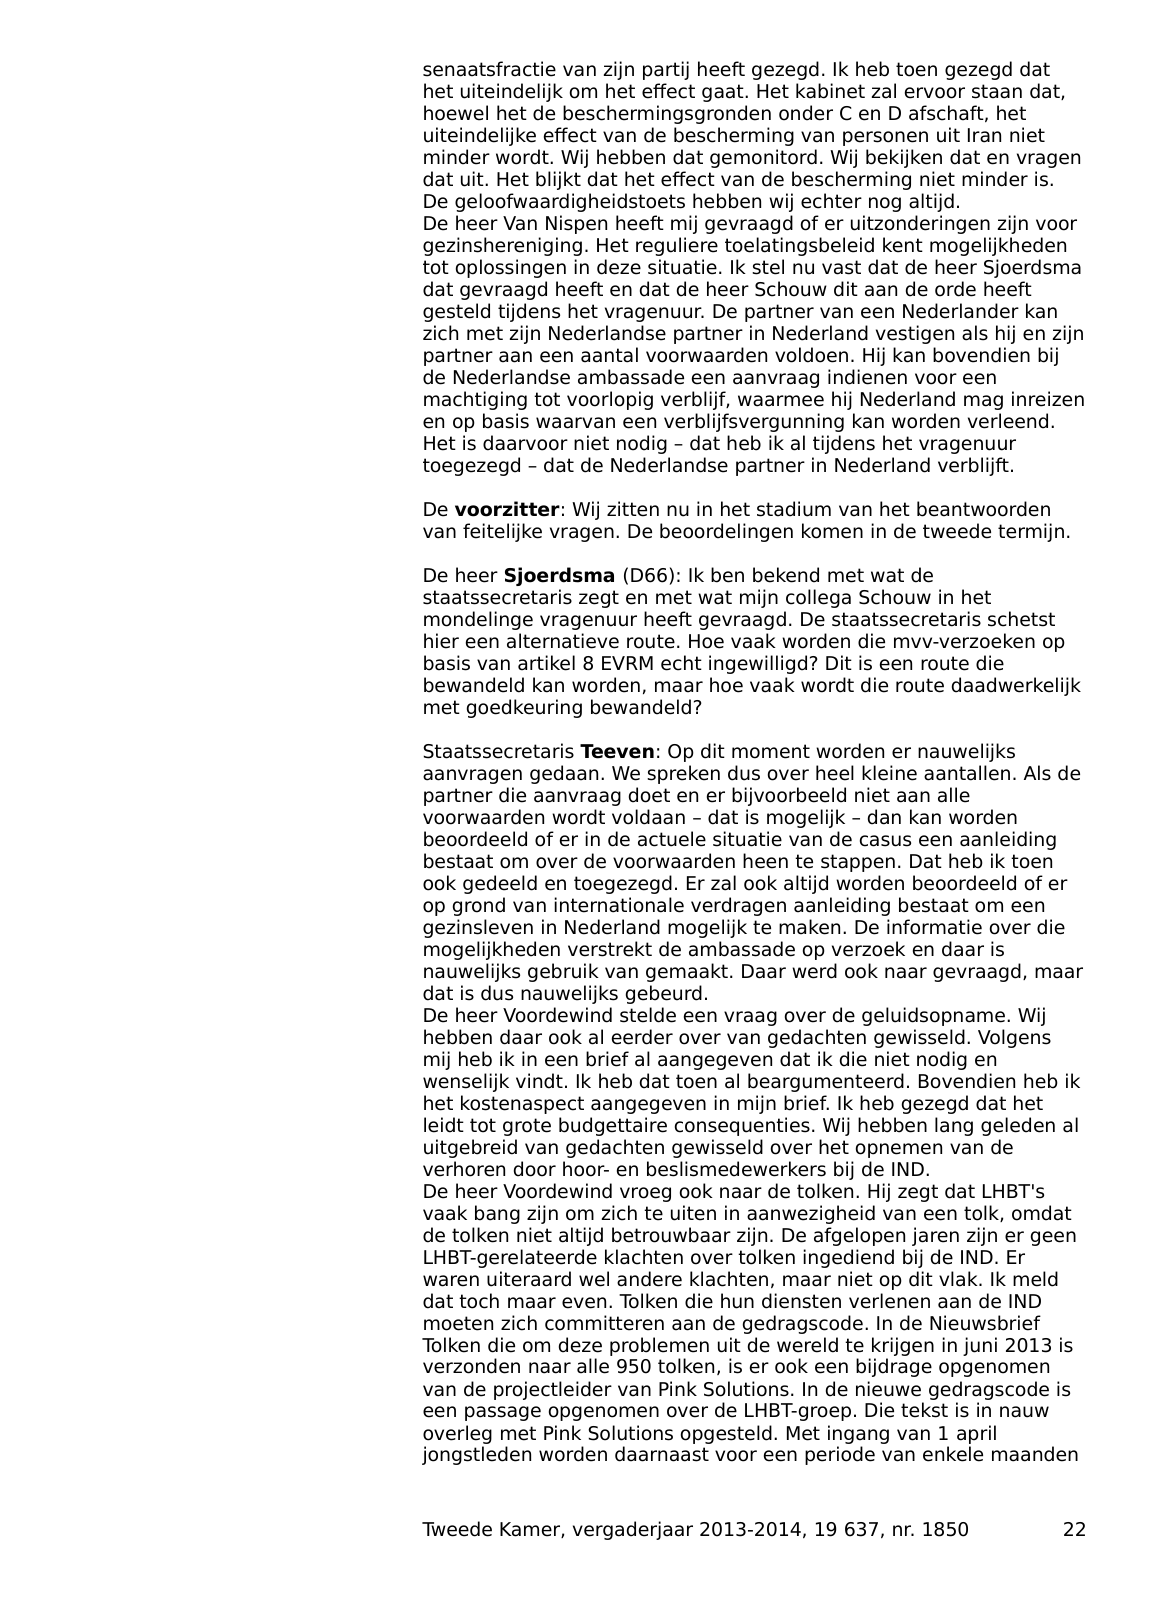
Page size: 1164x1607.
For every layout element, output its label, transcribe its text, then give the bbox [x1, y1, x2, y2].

text De heer Voordewind stelde een vraag over de geluidsopname. Wij hebben daar ook al eerder over van gedachten gewisseld. Volgens mij heb ik in een brief al aangegeven dat ik die niet nodig en wenselijk vindt. Ik heb dat toen al beargumenteerd. Bovendien heb ik het kostenaspect aangegeven in mijn brief. Ik heb gezegd dat het leidt tot grote budgettaire consequenties. Wij hebben lang geleden al uitgebreid van gedachten gewisseld over het opnemen van de verhoren door hoor- en beslismedewerkers bij de IND. [422, 1005, 1087, 1181]
text De voorzitter: Wij zitten nu in het stadium van het beantwoorden van feitelijke vragen. De beoordelingen komen in de tweede termijn. [422, 499, 1087, 543]
text De heer Van Nispen heeft mij gevraagd of er uitzonderingen zijn voor gezinshereniging. Het reguliere toelatingsbeleid kent mogelijkheden tot oplossingen in deze situatie. Ik stel nu vast dat de heer Sjoerdsma dat gevraagd heeft en dat de heer Schouw dit aan de orde heeft gesteld tijdens het vragenuur. De partner van een Nederlander kan zich met zijn Nederlandse partner in Nederland vestigen als hij en zijn partner aan een aantal voorwaarden voldoen. Hij kan bovendien bij de Nederlandse ambassade een aanvraag indienen voor een machtiging tot voorlopig verblijf, waarmee hij Nederland mag inreizen en op basis waarvan een verblijfsvergunning kan worden verleend. Het is daarvoor niet nodig – dat heb ik al tijdens het vragenuur toegezegd – dat de Nederlandse partner in Nederland verblijft. [422, 213, 1087, 477]
text De heer Sjoerdsma (D66): Ik ben bekend met wat de staatssecretaris zegt en met wat mijn collega Schouw in het mondelinge vragenuur heeft gevraagd. De staatssecretaris schetst hier een alternatieve route. Hoe vaak worden die mvv-verzoeken op basis van artikel 8 EVRM echt ingewilligd? Dit is een route die bewandeld kan worden, maar hoe vaak wordt die route daadwerkelijk met goedkeuring bewandeld? [422, 565, 1087, 719]
text Staatssecretaris Teeven: Op dit moment worden er nauwelijks aanvragen gedaan. We spreken dus over heel kleine aantallen. Als de partner die aanvraag doet en er bijvoorbeeld niet aan alle voorwaarden wordt voldaan – dat is mogelijk – dan kan worden beoordeeld of er in de actuele situatie van de casus een aanleiding bestaat om over de voorwaarden heen te stappen. Dat heb ik toen ook gedeeld en toegezegd. Er zal ook altijd worden beoordeeld of er op grond van internationale verdragen aanleiding bestaat om een gezinsleven in Nederland mogelijk te maken. De informatie over die mogelijkheden verstrekt de ambassade op verzoek en daar is nauwelijks gebruik van gemaakt. Daar werd ook naar gevraagd, maar dat is dus nauwelijks gebeurd. [422, 741, 1087, 1005]
text De heer Voordewind vroeg ook naar de tolken. Hij zegt dat LHBT's vaak bang zijn om zich te uiten in aanwezigheid van een tolk, omdat de tolken niet altijd betrouwbaar zijn. De afgelopen jaren zijn er geen LHBT-gerelateerde klachten over tolken ingediend bij de IND. Er waren uiteraard wel andere klachten, maar niet op dit vlak. Ik meld dat toch maar even. Tolken die hun diensten verlenen aan de IND moeten zich committeren aan de gedragscode. In de Nieuwsbrief Tolken die om deze problemen uit de wereld te krijgen in juni 2013 is verzonden naar alle 950 tolken, is er ook een bijdrage opgenomen van de projectleider van Pink Solutions. In de nieuwe gedragscode is een passage opgenomen over de LHBT-groep. Die tekst is in nauw overleg met Pink Solutions opgesteld. Met ingang van 1 april jongstleden worden daarnaast voor een periode van enkele maanden [422, 1181, 1087, 1466]
text senaatsfractie van zijn partij heeft gezegd. Ik heb toen gezegd dat het uiteindelijk om het effect gaat. Het kabinet zal ervoor staan dat, hoewel het de beschermingsgronden onder C en D afschaft, het uiteindelijke effect van de bescherming van personen uit Iran niet minder wordt. Wij hebben dat gemonitord. Wij bekijken dat en vragen dat uit. Het blijkt dat het effect van de bescherming niet minder is. De geloofwaardigheidstoets hebben wij echter nog altijd. [422, 59, 1087, 213]
